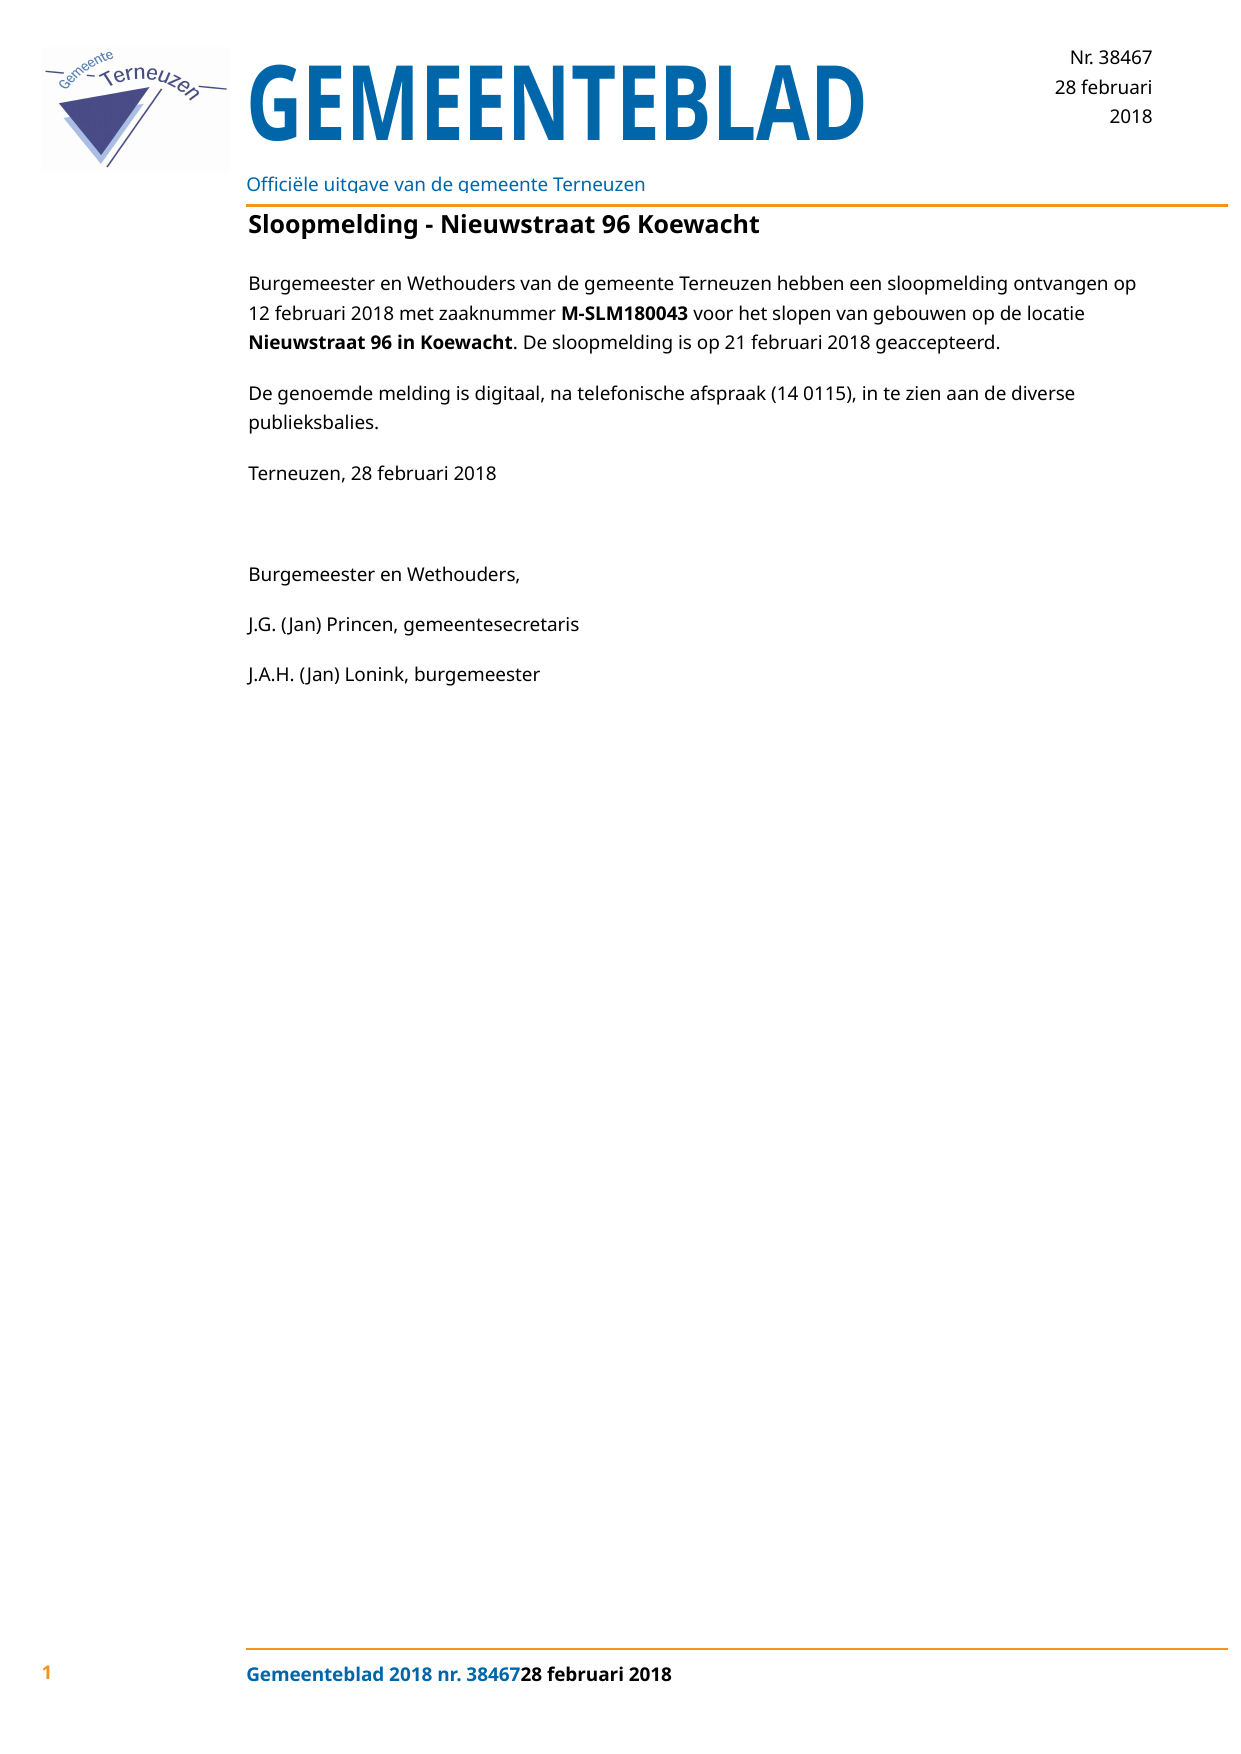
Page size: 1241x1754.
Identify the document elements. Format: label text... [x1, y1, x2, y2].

text J.A.H. (Jan) Lonink, burgemeester [248, 662, 1152, 687]
text Burgemeester en Wethouders, [248, 561, 1152, 586]
text Sloopmelding - Nieuwstraat 96 Koewacht [248, 207, 1152, 241]
text J.G. (Jan) Princen, gemeentesecretaris [248, 611, 1152, 637]
text De genoemde melding is digitaal, na telefonische afspraak (14 0115), in te zien aan de diverse publieksbalies. [248, 380, 1152, 435]
picture [41, 47, 231, 172]
text Terneuzen, 28 februari 2018 [248, 460, 1152, 486]
text Burgemeester en Wethouders van de gemeente Terneuzen hebben een sloopmelding ontvangen op 12 februari 2018 met zaaknummer M-SLM180043 voor het slopen van gebouwen op de locatie Nieuwstraat 96 in Koewacht. De sloopmelding is op 21 februari 2018 geaccepteerd. [248, 270, 1152, 355]
